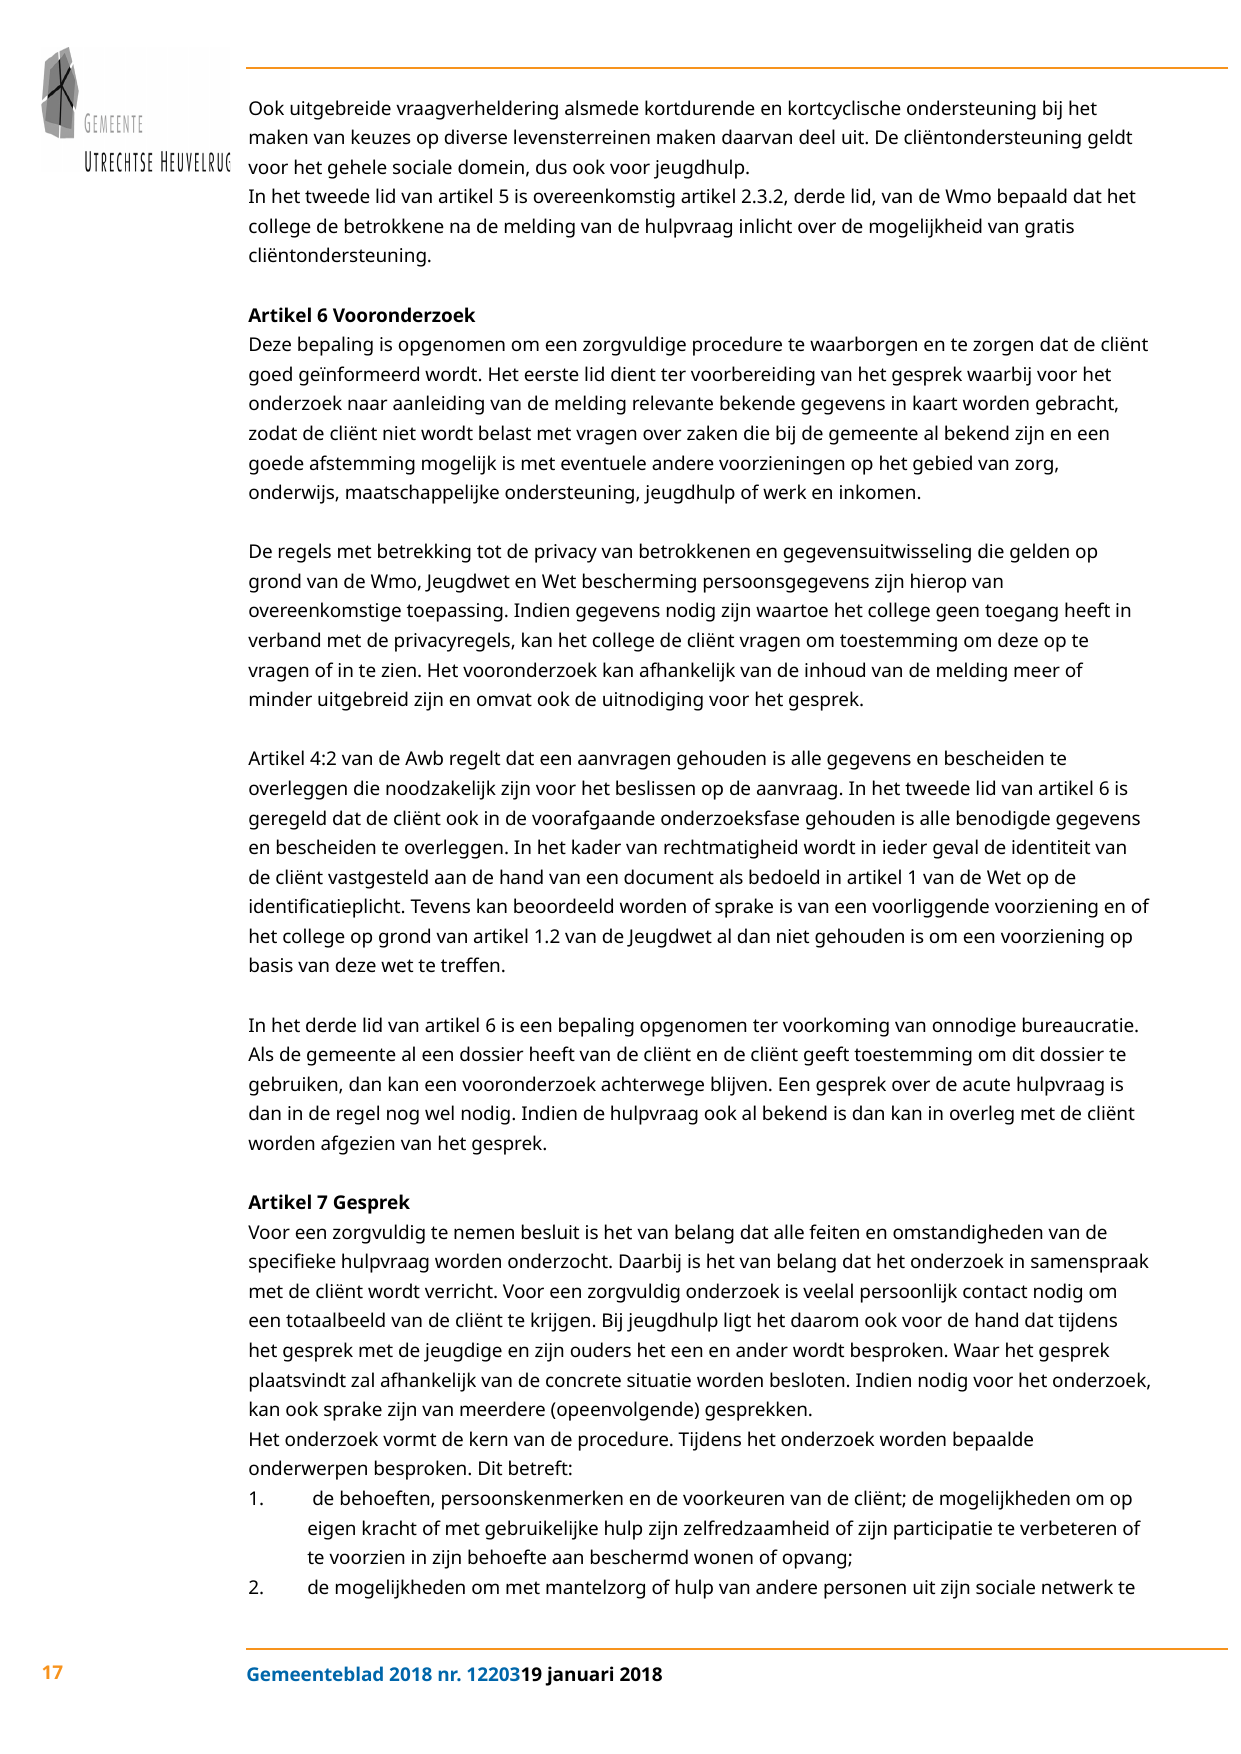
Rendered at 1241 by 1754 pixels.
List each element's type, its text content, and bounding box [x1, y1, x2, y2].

text In het tweede lid van artikel 5 is overeenkomstig artikel 2.3.2, derde lid, van de Wmo bepaald dat het college de betrokkene na de melding van de hulpvraag inlicht over de mogelijkheid van gratis cliëntondersteuning. [248, 183, 1152, 268]
picture [41, 47, 231, 172]
text Het onderzoek vormt de kern van de procedure. Tijdens het onderzoek worden bepaalde onderwerpen besproken. Dit betreft: [248, 1426, 1152, 1481]
text Artikel 6 Vooronderzoek [248, 302, 1152, 328]
text Voor een zorgvuldig te nemen besluit is het van belang dat alle feiten en omstandigheden van de specifieke hulpvraag worden onderzocht. Daarbij is het van belang dat het onderzoek in samenspraak met de cliënt wordt verricht. Voor een zorgvuldig onderzoek is veelal persoonlijk contact nodig om een totaalbeeld van de cliënt te krijgen. Bij jeugdhulp ligt het daarom ook voor de hand dat tijdens het gesprek met de jeugdige en zijn ouders het een en ander wordt besproken. Waar het gesprek plaatsvindt zal afhankelijk van de concrete situatie worden besloten. Indien nodig voor het onderzoek, kan ook sprake zijn van meerdere (opeenvolgende) gesprekken. [248, 1219, 1152, 1422]
text Deze bepaling is opgenomen om een zorgvuldige procedure te waarborgen en te zorgen dat de cliënt goed geïnformeerd wordt. Het eerste lid dient ter voorbereiding van het gesprek waarbij voor het onderzoek naar aanleiding van de melding relevante bekende gegevens in kaart worden gebracht, zodat de cliënt niet wordt belast met vragen over zaken die bij de gemeente al bekend zijn en een goede afstemming mogelijk is met eventuele andere voorzieningen op het gebied van zorg, onderwijs, maatschappelijke ondersteuning, jeugdhulp of werk en inkomen. [248, 331, 1152, 505]
text Artikel 4:2 van de Awb regelt dat een aanvragen gehouden is alle gegevens en bescheiden te overleggen die noodzakelijk zijn voor het beslissen op de aanvraag. In het tweede lid van artikel 6 is geregeld dat de cliënt ook in de voorafgaande onderzoeksfase gehouden is alle benodigde gegevens en bescheiden te overleggen. In het kader van rechtmatigheid wordt in ieder geval de identiteit van de cliënt vastgesteld aan de hand van een document als bedoeld in artikel 1 van de Wet op de identificatieplicht. Tevens kan beoordeeld worden of sprake is van een voorliggende voorziening en of het college op grond van artikel 1.2 van de Jeugdwet al dan niet gehouden is om een voorziening op basis van deze wet te treffen. [248, 746, 1152, 978]
list de behoeften, persoonskenmerken en de voorkeuren van de cliënt; de mogelijkheden om op eigen kracht of met gebruikelijke hulp zijn zelfredzaamheid of zijn participatie te verbeteren of te voorzien in zijn behoefte aan beschermd wonen of opvang; [248, 1485, 1152, 1570]
text In het derde lid van artikel 6 is een bepaling opgenomen ter voorkoming van onnodige bureaucratie. Als de gemeente al een dossier heeft van de cliënt en de cliënt geeft toestemming om dit dossier te gebruiken, dan kan een vooronderzoek achterwege blijven. Een gesprek over de acute hulpvraag is dan in de regel nog wel nodig. Indien de hulpvraag ook al bekend is dan kan in overleg met de cliënt worden afgezien van het gesprek. [248, 1012, 1152, 1156]
list de mogelijkheden om met mantelzorg of hulp van andere personen uit zijn sociale netwerk te [248, 1574, 1152, 1600]
text De regels met betrekking tot de privacy van betrokkenen en gegevensuitwisseling die gelden op grond van de Wmo, Jeugdwet en Wet bescherming persoonsgegevens zijn hierop van overeenkomstige toepassing. Indien gegevens nodig zijn waartoe het college geen toegang heeft in verband met de privacyregels, kan het college de cliënt vragen om toestemming om deze op te vragen of in te zien. Het vooronderzoek kan afhankelijk van de inhoud van de melding meer of minder uitgebreid zijn en omvat ook de uitnodiging voor het gesprek. [248, 538, 1152, 712]
text Artikel 7 Gesprek [248, 1189, 1152, 1215]
text Ook uitgebreide vraagverheldering alsmede kortdurende en kortcyclische ondersteuning bij het maken van keuzes op diverse levensterreinen maken daarvan deel uit. De cliëntondersteuning geldt voor het gehele sociale domein, dus ook voor jeugdhulp. [248, 95, 1152, 180]
